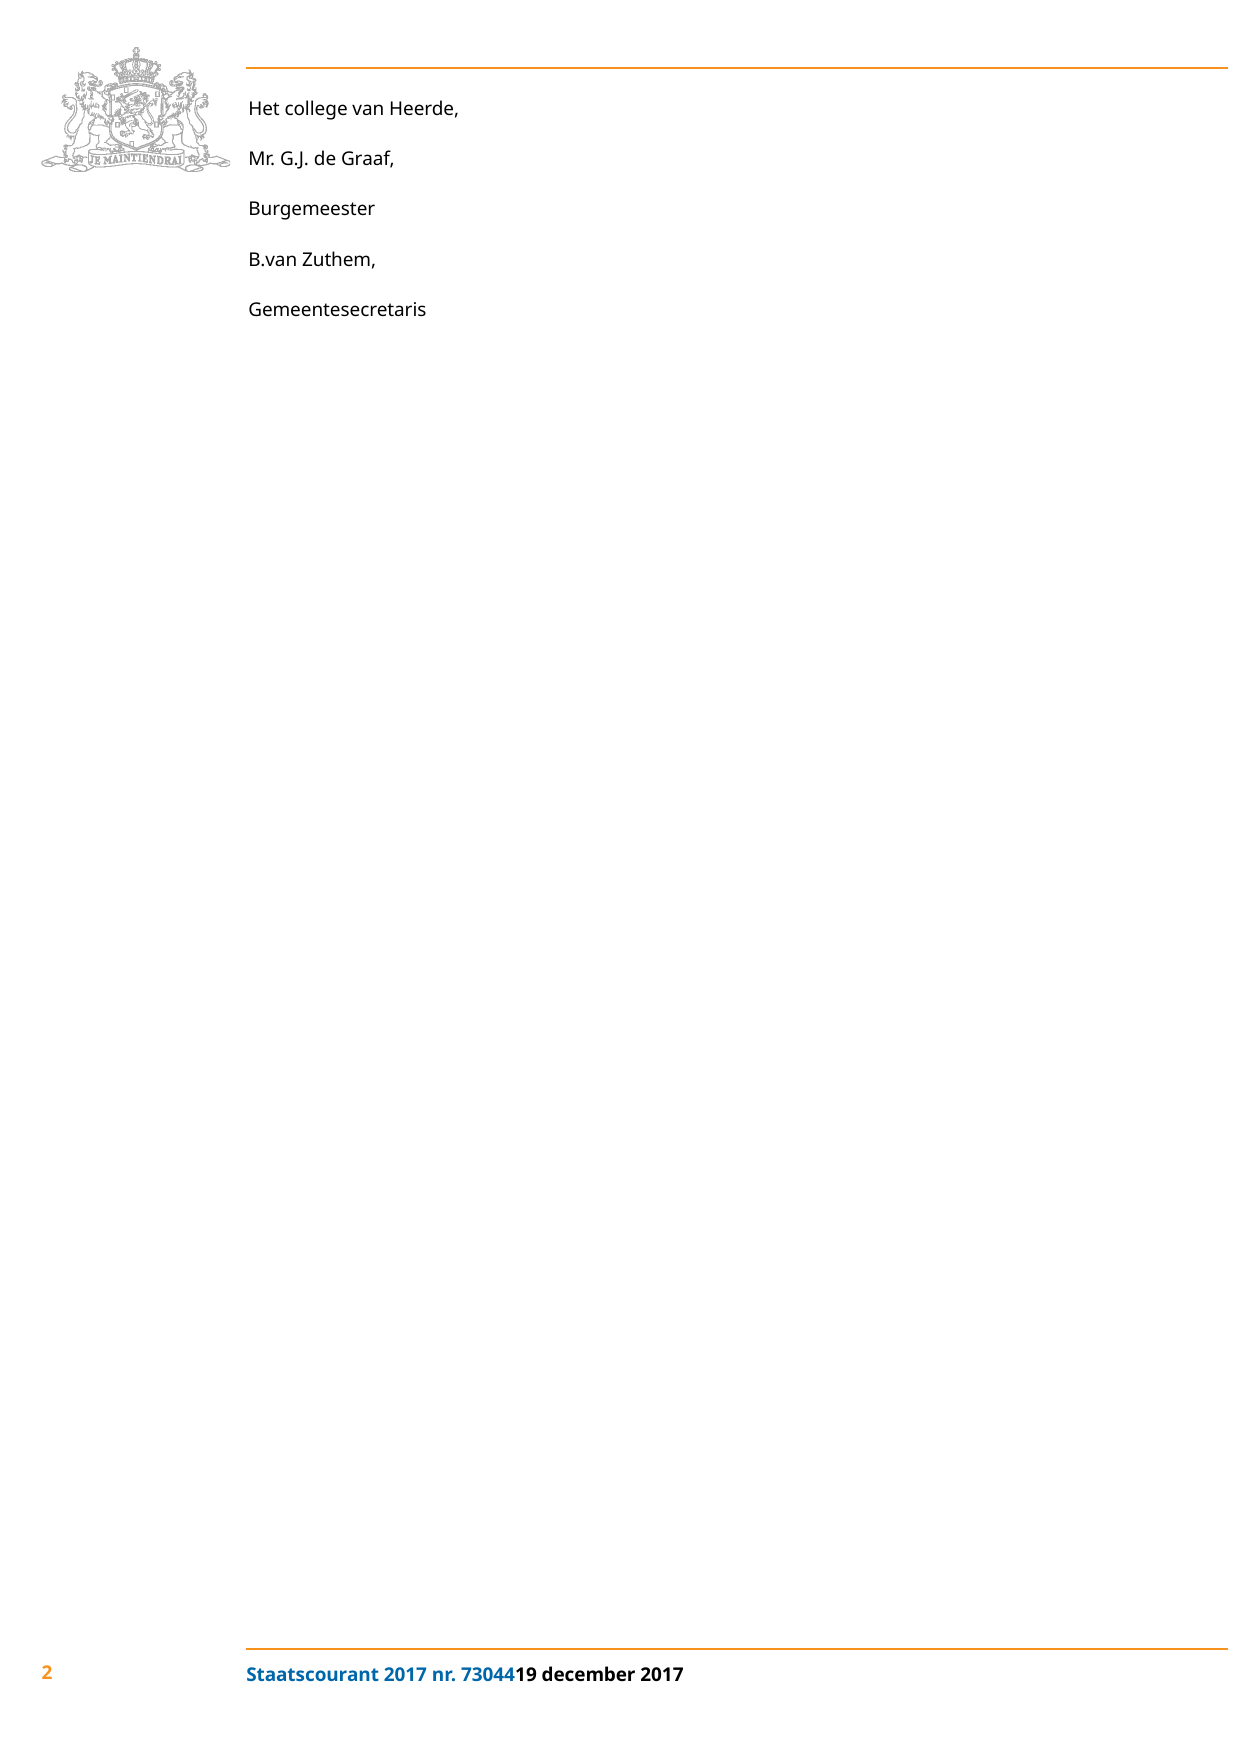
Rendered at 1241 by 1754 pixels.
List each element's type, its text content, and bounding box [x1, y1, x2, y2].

text Het college van Heerde, [248, 95, 1152, 121]
picture [41, 47, 231, 172]
text Gemeentesecretaris [248, 296, 1152, 322]
text Mr. G.J. de Graaf, [248, 145, 1152, 171]
text B.van Zuthem, [248, 246, 1152, 272]
text Burgemeester [248, 196, 1152, 221]
